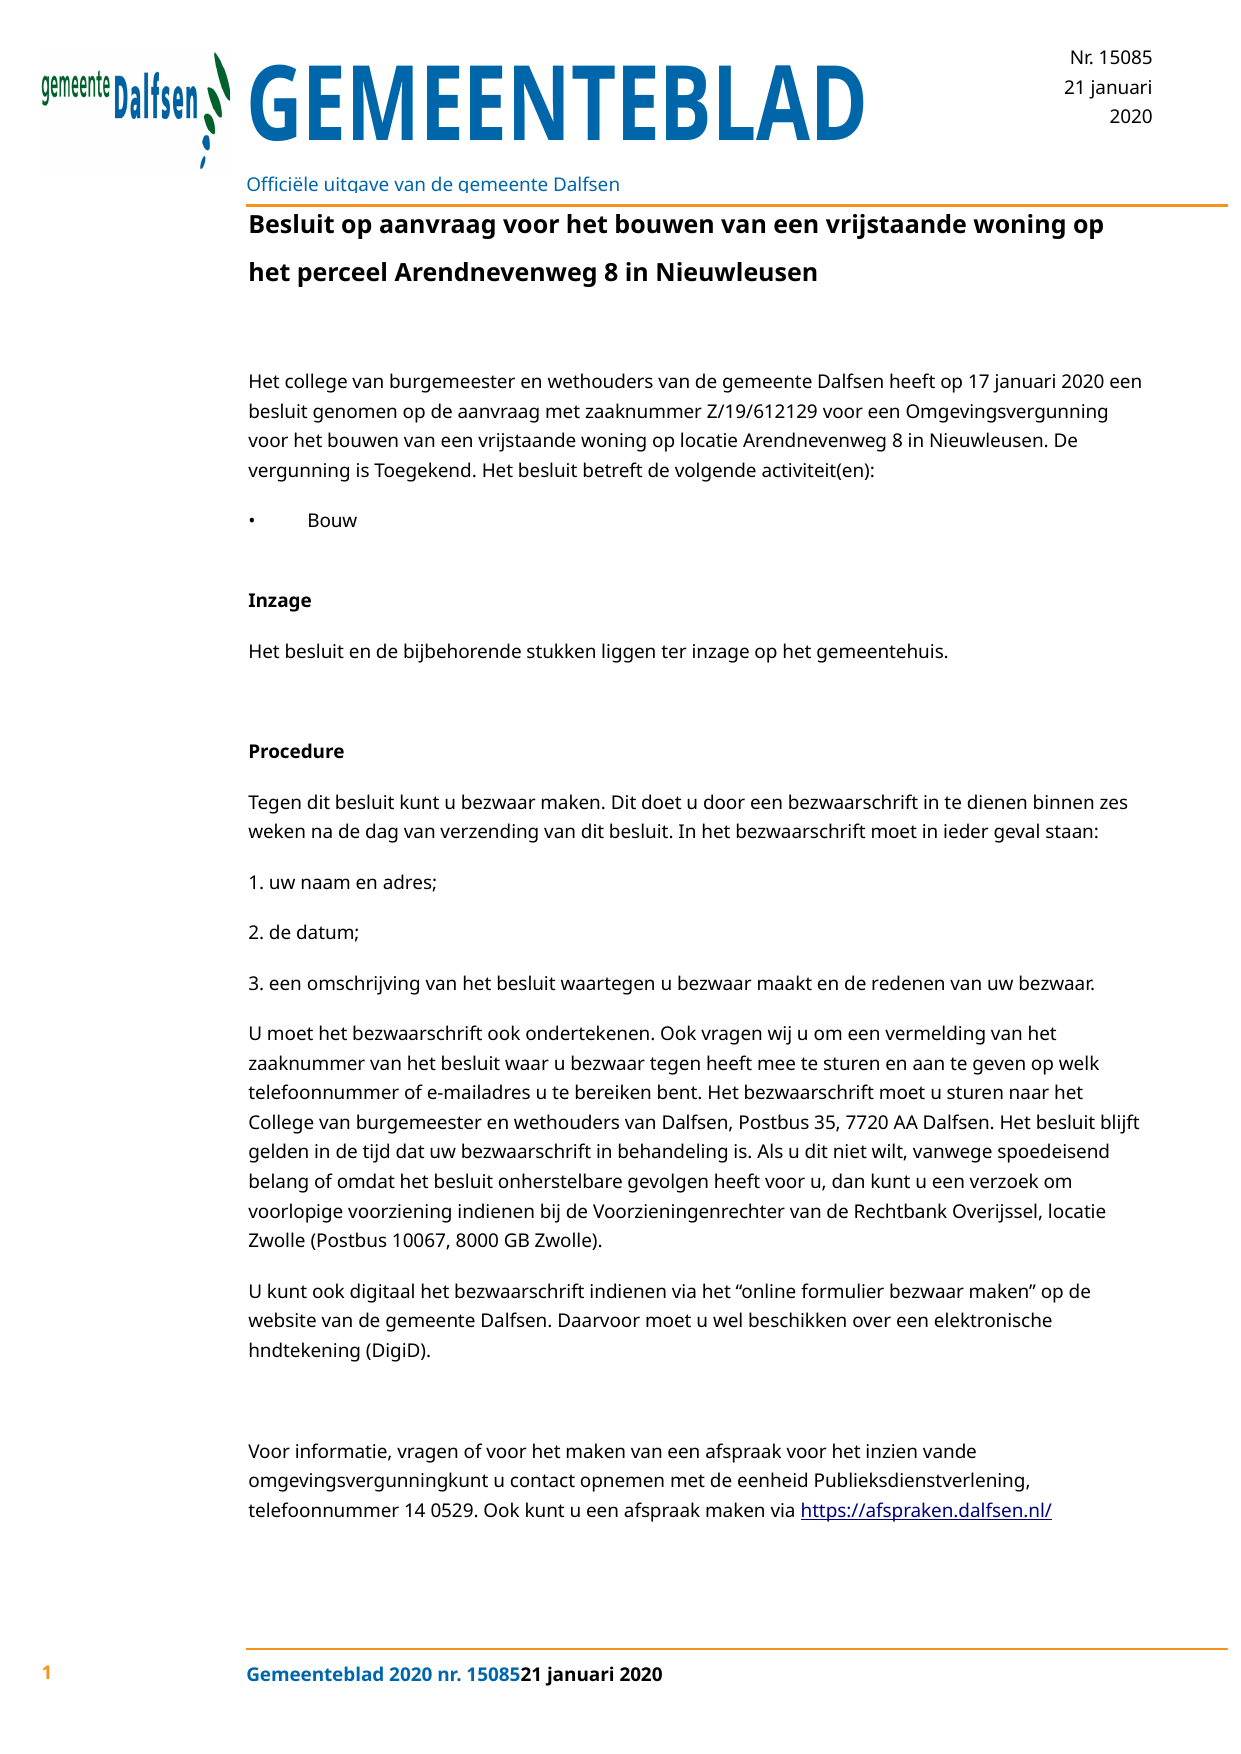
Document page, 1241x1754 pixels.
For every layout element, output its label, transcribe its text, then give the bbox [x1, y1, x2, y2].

text Besluit op aanvraag voor het bouwen van een vrijstaande woning op het perceel Arendnevenweg 8 in Nieuwleusen [248, 207, 1152, 288]
text U moet het bezwaarschrift ook ondertekenen. Ook vragen wij u om een vermelding van het zaaknummer van het besluit waar u bezwaar tegen heeft mee te sturen en aan te geven op welk telefoonnummer of e-mailadres u te bereiken bent. Het bezwaarschrift moet u sturen naar het College van burgemeester en wethouders van Dalfsen, Postbus 35, 7720 AA Dalfsen. Het besluit blijft gelden in de tijd dat uw bezwaarschrift in behandeling is. Als u dit niet wilt, vanwege spoedeisend belang of omdat het besluit onherstelbare gevolgen heeft voor u, dan kunt u een verzoek om voorlopige voorziening indienen bij de Voorzieningenrechter van de Rechtbank Overijssel, locatie Zwolle (Postbus 10067, 8000 GB Zwolle). [248, 1020, 1152, 1253]
text 1. uw naam en adres; [248, 869, 1152, 895]
text Voor informatie, vragen of voor het maken van een afspraak voor het inzien vande omgevingsvergunningkunt u contact opnemen met de eenheid Publieksdienstverlening, telefoonnummer 14 0529. Ook kunt u een afspraak maken via https://afspraken.dalfsen.nl/ [248, 1438, 1152, 1523]
text 3. een omschrijving van het besluit waartegen u bezwaar maakt en de redenen van uw bezwaar. [248, 970, 1152, 996]
text 2. de datum; [248, 919, 1152, 945]
text U kunt ook digitaal het bezwaarschrift indienen via het “online formulier bezwaar maken” op de website van de gemeente Dalfsen. Daarvoor moet u wel beschikken over een elektronische hndtekening (DigiD). [248, 1278, 1152, 1363]
text Het besluit en de bijbehorende stukken liggen ter inzage op het gemeentehuis. [248, 638, 1152, 664]
text Tegen dit besluit kunt u bezwaar maken. Dit doet u door een bezwaarschrift in te dienen binnen zes weken na de dag van verzending van dit besluit. In het bezwaarschrift moet in ieder geval staan: [248, 789, 1152, 844]
text Het college van burgemeester en wethouders van de gemeente Dalfsen heeft op 17 januari 2020 een besluit genomen op de aanvraag met zaaknummer Z/19/612129 voor een Omgevingsvergunning voor het bouwen van een vrijstaande woning op locatie Arendnevenweg 8 in Nieuwleusen. De vergunning is Toegekend. Het besluit betreft de volgende activiteit(en): [248, 368, 1152, 483]
list Bouw [248, 507, 1152, 533]
picture [41, 47, 231, 172]
text Inzage [248, 587, 1152, 613]
text Procedure [248, 739, 1152, 764]
